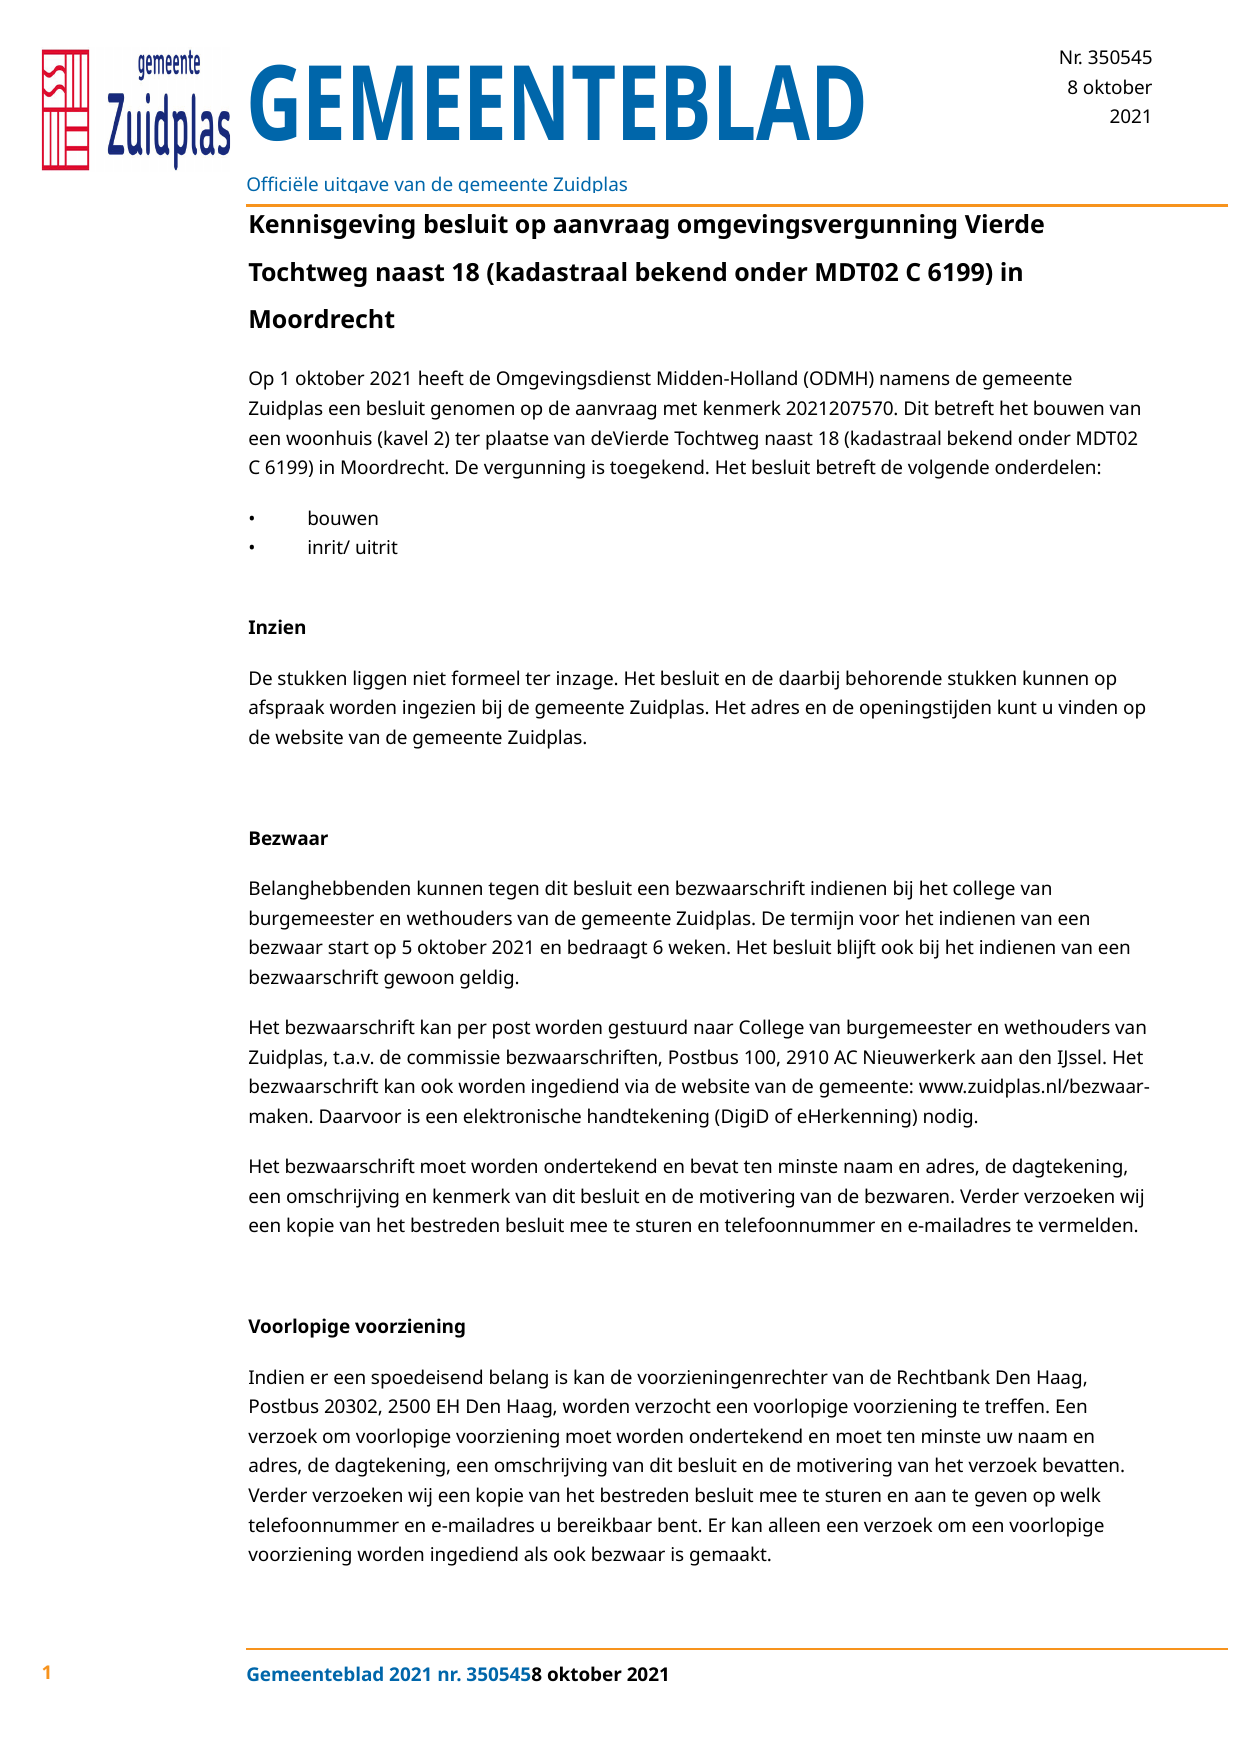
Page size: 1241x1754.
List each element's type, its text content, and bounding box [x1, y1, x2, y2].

text Voorlopige voorziening [248, 1313, 1152, 1339]
list inrit/ uitrit [248, 534, 1152, 560]
text Kennisgeving besluit op aanvraag omgevingsvergunning Vierde Tochtweg naast 18 (kadastraal bekend onder MDT02 C 6199) in Moordrecht [248, 207, 1152, 336]
text Bezwaar [248, 825, 1152, 850]
list bouwen [248, 505, 1152, 530]
text De stukken liggen niet formeel ter inzage. Het besluit en de daarbij behorende stukken kunnen op afspraak worden ingezien bij de gemeente Zuidplas. Het adres en de openingstijden kunt u vinden op de website van de gemeente Zuidplas. [248, 665, 1152, 749]
text Het bezwaarschrift moet worden ondertekend en bevat ten minste naam en adres, de dagtekening, een omschrijving en kenmerk van dit besluit en de motivering van de bezwaren. Verder verzoeken wij een kopie van het bestreden besluit mee te sturen en telefoonnummer en e-mailadres te vermelden. [248, 1153, 1152, 1238]
text Inzien [248, 614, 1152, 640]
text Het bezwaarschrift kan per post worden gestuurd naar College van burgemeester en wethouders van Zuidplas, t.a.v. de commissie bezwaarschriften, Postbus 100, 2910 AC Nieuwerkerk aan den IJssel. Het bezwaarschrift kan ook worden ingediend via de website van de gemeente: www.zuidplas.nl/bezwaar-maken. Daarvoor is een elektronische handtekening (DigiD of eHerkenning) nodig. [248, 1014, 1152, 1129]
text Indien er een spoedeisend belang is kan de voorzieningenrechter van de Rechtbank Den Haag, Postbus 20302, 2500 EH Den Haag, worden verzocht een voorlopige voorziening te treffen. Een verzoek om voorlopige voorziening moet worden ondertekend en moet ten minste uw naam en adres, de dagtekening, een omschrijving van dit besluit en de motivering van het verzoek bevatten. Verder verzoeken wij een kopie van het bestreden besluit mee te sturen en aan te geven op welk telefoonnummer en e-mailadres u bereikbaar bent. Er kan alleen een verzoek om een voorlopige voorziening worden ingediend als ook bezwaar is gemaakt. [248, 1364, 1152, 1567]
text Op 1 oktober 2021 heeft de Omgevingsdienst Midden-Holland (ODMH) namens de gemeente Zuidplas een besluit genomen op de aanvraag met kenmerk 2021207570. Dit betreft het bouwen van een woonhuis (kavel 2) ter plaatse van deVierde Tochtweg naast 18 (kadastraal bekend onder MDT02 C 6199) in Moordrecht. De vergunning is toegekend. Het besluit betreft de volgende onderdelen: [248, 366, 1152, 480]
text Belanghebbenden kunnen tegen dit besluit een bezwaarschrift indienen bij het college van burgemeester en wethouders van de gemeente Zuidplas. De termijn voor het indienen van een bezwaar start op 5 oktober 2021 en bedraagt 6 weken. Het besluit blijft ook bij het indienen van een bezwaarschrift gewoon geldig. [248, 875, 1152, 989]
picture [41, 47, 231, 172]
